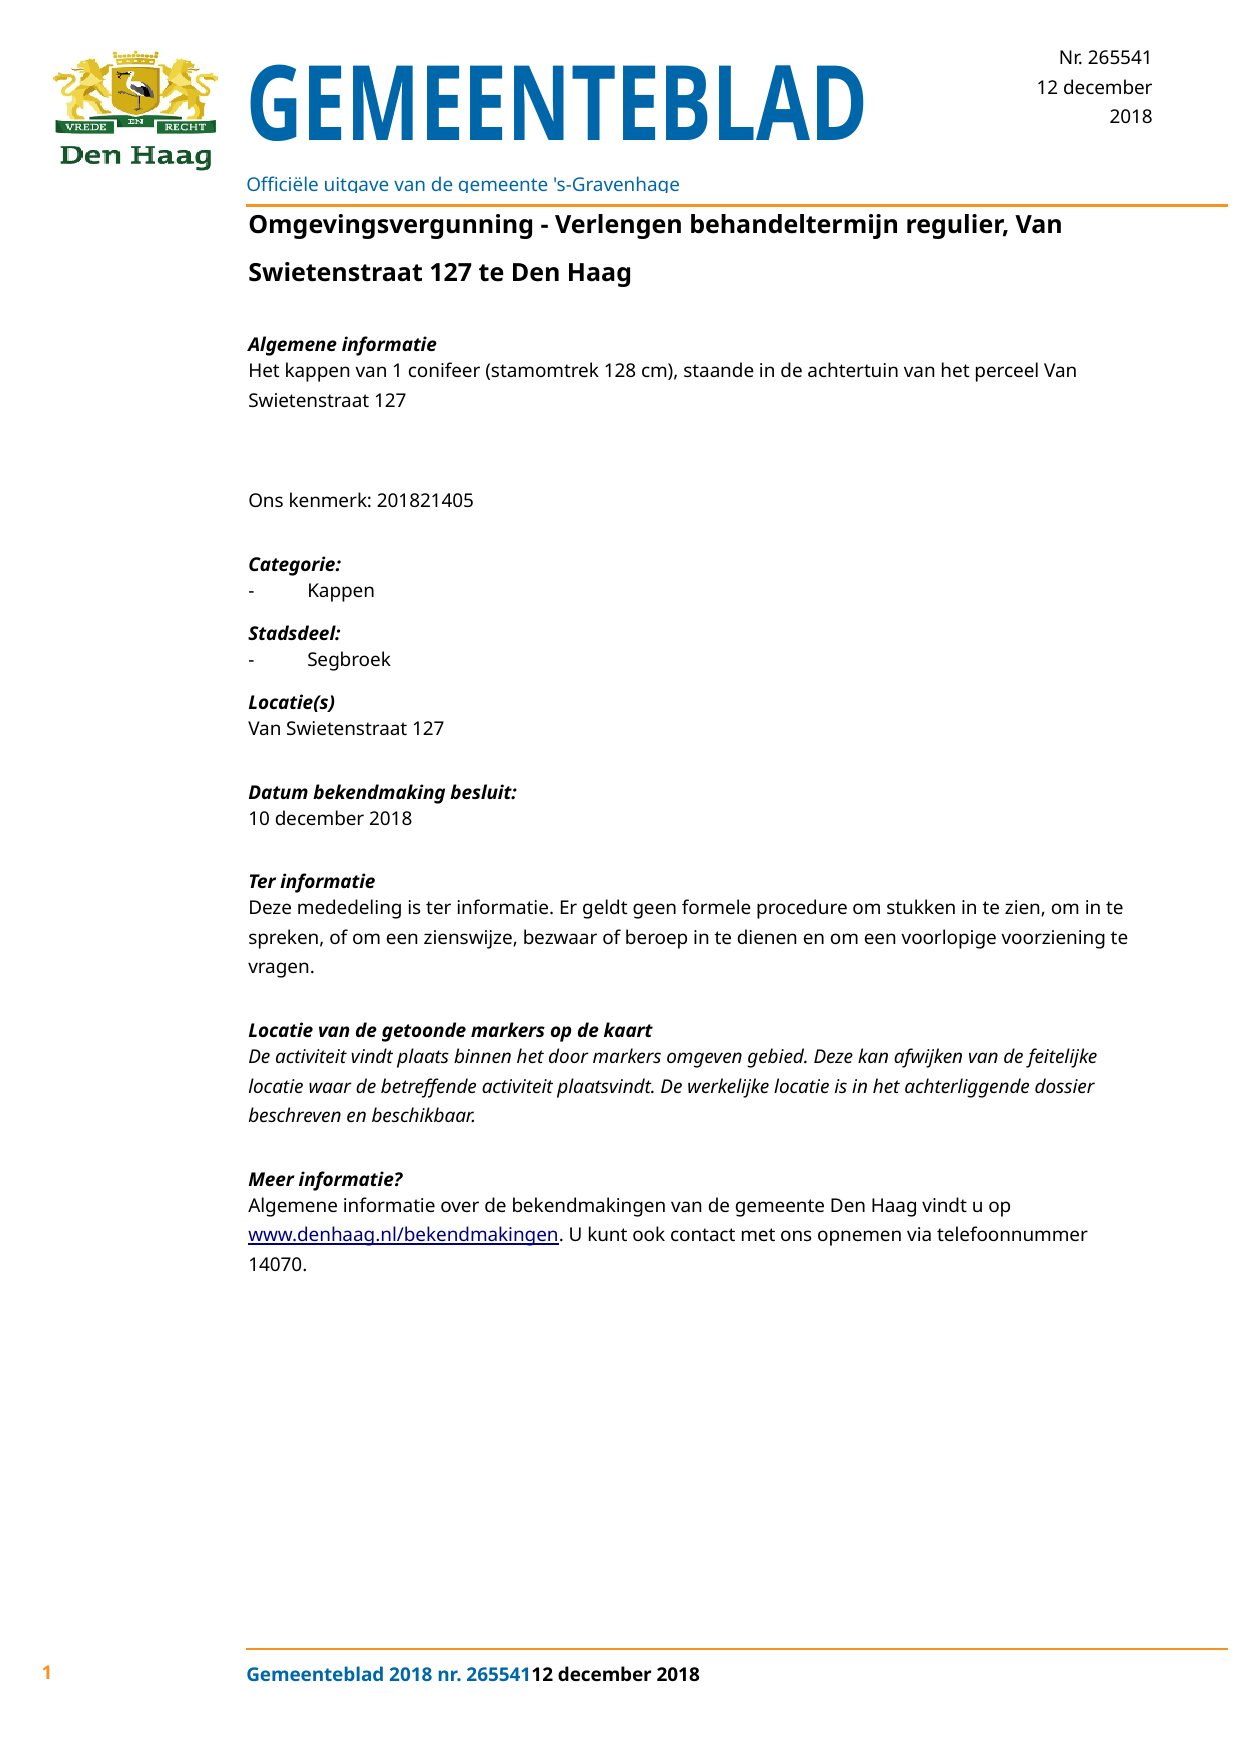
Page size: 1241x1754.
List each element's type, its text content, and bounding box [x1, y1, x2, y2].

picture [41, 47, 231, 172]
text 10 december 2018 [248, 805, 1152, 830]
text Locatie(s) [248, 689, 1152, 715]
text Algemene informatie over de bekendmakingen van de gemeente Den Haag vindt u op www.denhaag.nl/bekendmakingen. U kunt ook contact met ons opnemen via telefoonnummer 14070. [248, 1192, 1152, 1277]
list Kappen [248, 577, 1152, 603]
text Meer informatie? [248, 1166, 1152, 1192]
text Categorie: [248, 552, 1152, 577]
text Deze mededeling is ter informatie. Er geldt geen formele procedure om stukken in te zien, om in te spreken, of om een zienswijze, bezwaar of beroep in te dienen en om een voorlopige voorziening te vragen. [248, 894, 1152, 979]
text Datum bekendmaking besluit: [248, 779, 1152, 805]
text Omgevingsvergunning - Verlengen behandeltermijn regulier, Van Swietenstraat 127 te Den Haag [248, 207, 1152, 288]
text Stadsdeel: [248, 620, 1152, 646]
list Segbroek [248, 646, 1152, 672]
text Algemene informatie [248, 331, 1152, 357]
text Locatie van de getoonde markers op de kaart [248, 1017, 1152, 1043]
text Ter informatie [248, 869, 1152, 894]
text Ons kenmerk: 201821405 [248, 488, 1152, 513]
text De activiteit vindt plaats binnen het door markers omgeven gebied. Deze kan afwijken van de feitelijke locatie waar de betreffende activiteit plaatsvindt. De werkelijke locatie is in het achterliggende dossier beschreven en beschikbaar. [248, 1043, 1152, 1128]
text Van Swietenstraat 127 [248, 715, 1152, 741]
text Het kappen van 1 conifeer (stamomtrek 128 cm), staande in de achtertuin van het perceel Van Swietenstraat 127 [248, 357, 1152, 412]
